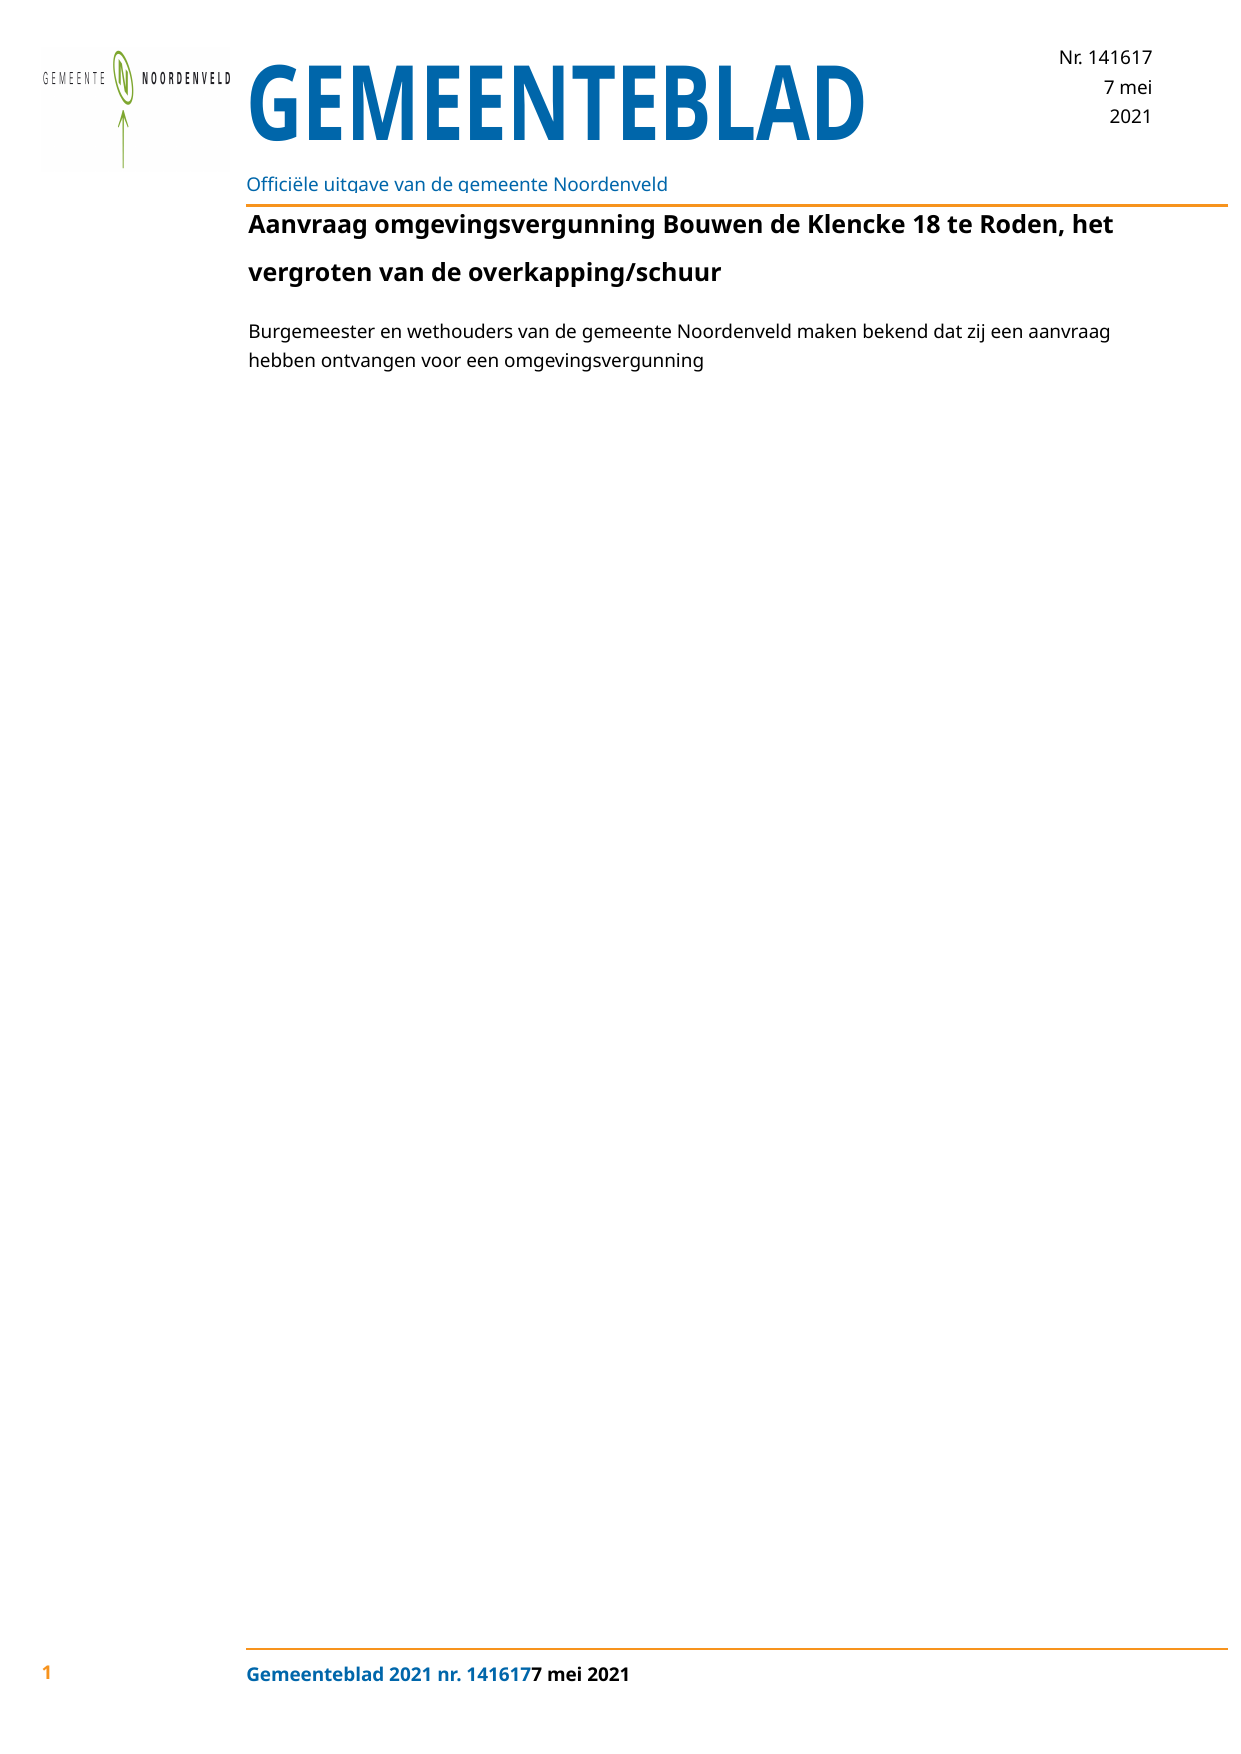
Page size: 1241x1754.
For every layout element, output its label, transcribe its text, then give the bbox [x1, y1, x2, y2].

text Aanvraag omgevingsvergunning Bouwen de Klencke 18 te Roden, het vergroten van de overkapping/schuur [248, 207, 1152, 288]
text Burgemeester en wethouders van de gemeente Noordenveld maken bekend dat zij een aanvraag hebben ontvangen voor een omgevingsvergunning [248, 318, 1152, 373]
picture [41, 47, 231, 172]
